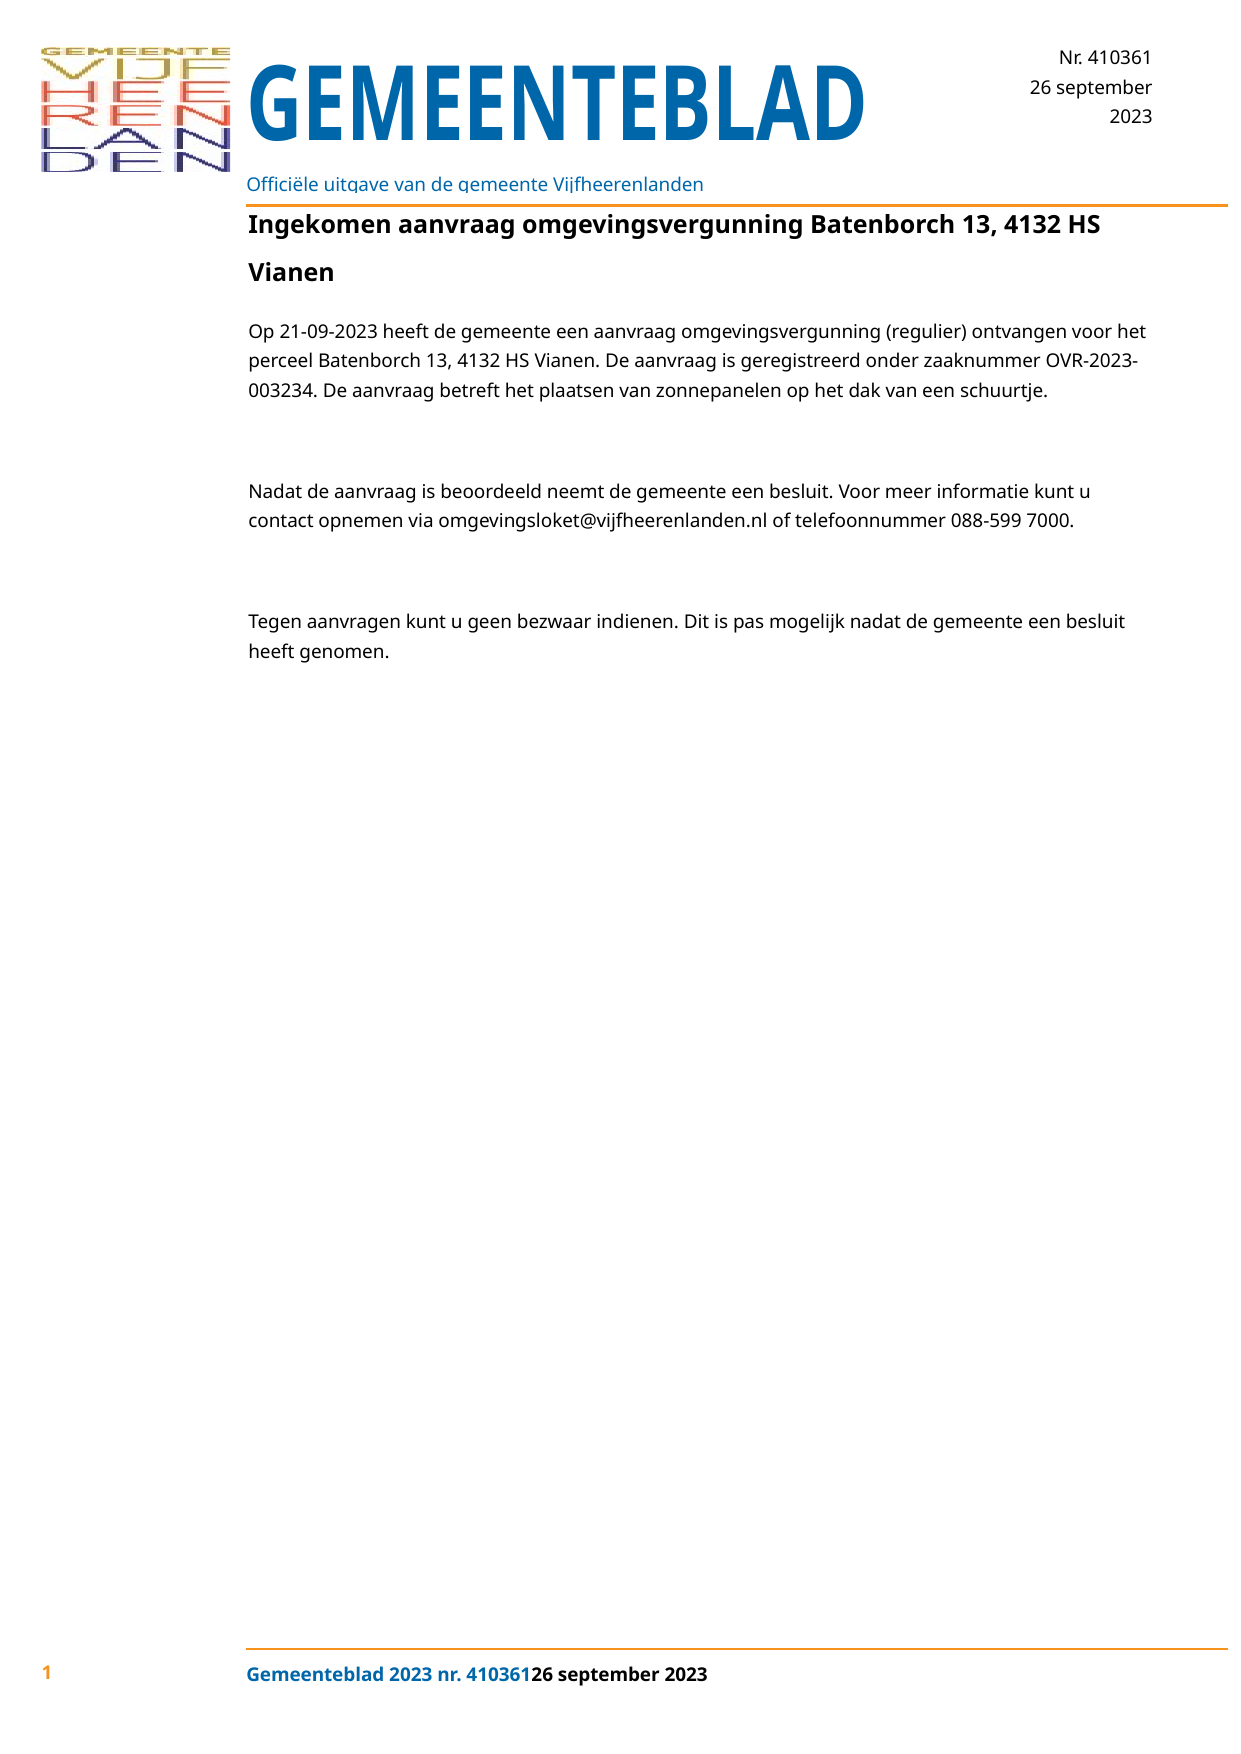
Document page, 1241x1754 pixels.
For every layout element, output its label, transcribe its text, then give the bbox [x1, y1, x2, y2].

text Op 21-09-2023 heeft de gemeente een aanvraag omgevingsvergunning (regulier) ontvangen voor het perceel Batenborch 13, 4132 HS Vianen. De aanvraag is geregistreerd onder zaaknummer OVR-2023-003234. De aanvraag betreft het plaatsen van zonnepanelen op het dak van een schuurtje. [248, 318, 1152, 403]
text Nadat de aanvraag is beoordeeld neemt de gemeente een besluit. Voor meer informatie kunt u contact opnemen via omgevingsloket@vijfheerenlanden.nl of telefoonnummer 088-599 7000. [248, 478, 1152, 533]
picture [41, 47, 231, 172]
text Ingekomen aanvraag omgevingsvergunning Batenborch 13, 4132 HS Vianen [248, 207, 1152, 288]
text Tegen aanvragen kunt u geen bezwaar indienen. Dit is pas mogelijk nadat de gemeente een besluit heeft genomen. [248, 608, 1152, 664]
